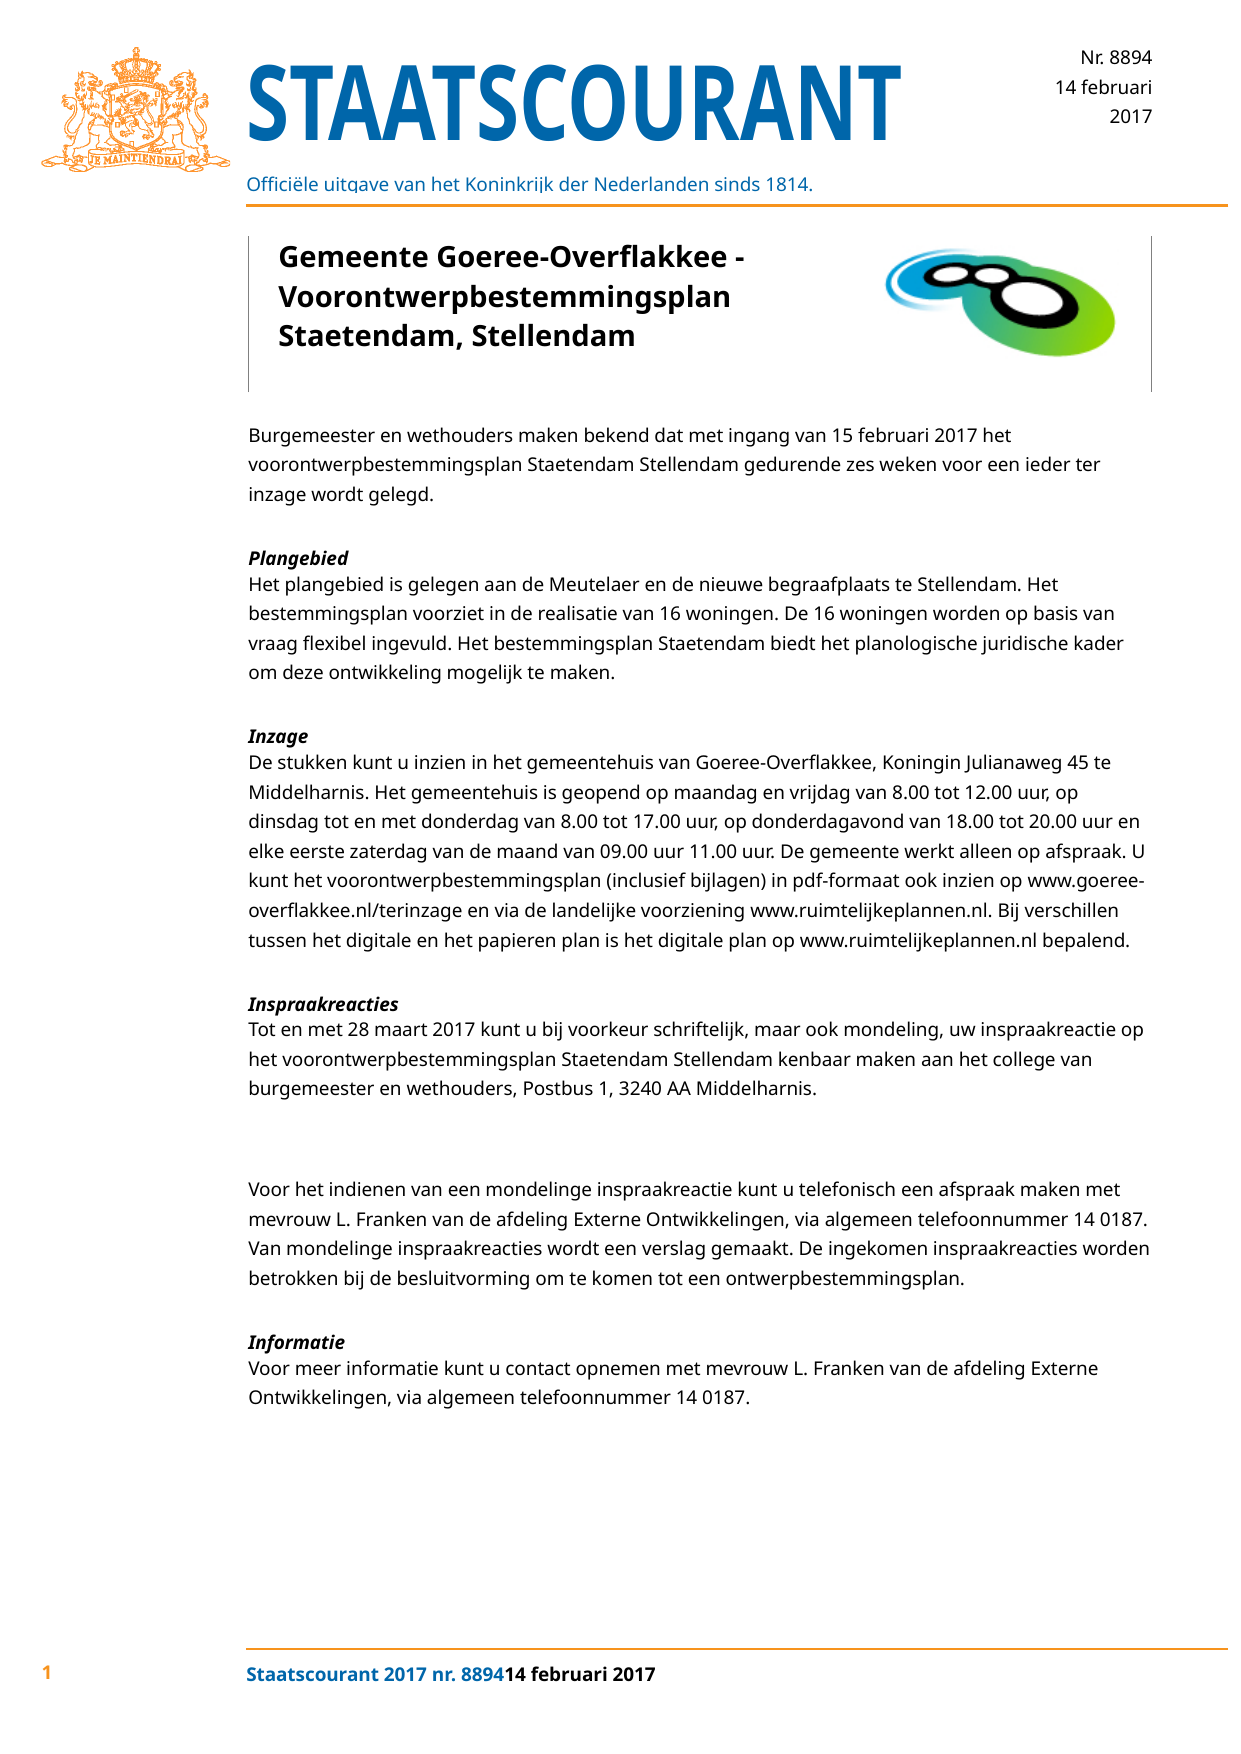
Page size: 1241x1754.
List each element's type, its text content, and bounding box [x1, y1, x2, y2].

text Voor het indienen van een mondelinge inspraakreactie kunt u telefonisch een afspraak maken met mevrouw L. Franken van de afdeling Externe Ontwikkelingen, via algemeen telefoonnummer 14 0187. Van mondelinge inspraakreacties wordt een verslag gemaakt. De ingekomen inspraakreacties worden betrokken bij de besluitvorming om te komen tot een ontwerpbestemmingsplan. [248, 1176, 1152, 1291]
picture [882, 236, 1119, 367]
table_header [850, 236, 1151, 392]
text Burgemeester en wethouders maken bekend dat met ingang van 15 februari 2017 het voorontwerpbestemmingsplan Staetendam Stellendam gedurende zes weken voor een ieder ter inzage wordt gelegd. [248, 422, 1152, 507]
picture [41, 47, 231, 172]
text Plangebied [248, 545, 1152, 571]
text Het plangebied is gelegen aan de Meutelaer en de nieuwe begraafplaats te Stellendam. Het bestemmingsplan voorziet in de realisatie van 16 woningen. De 16 woningen worden op basis van vraag flexibel ingevuld. Het bestemmingsplan Staetendam biedt het planologische juridische kader om deze ontwikkeling mogelijk te maken. [248, 571, 1152, 685]
text Tot en met 28 maart 2017 kunt u bij voorkeur schriftelijk, maar ook mondeling, uw inspraakreactie op het voorontwerpbestemmingsplan Staetendam Stellendam kenbaar maken aan het college van burgemeester en wethouders, Postbus 1, 3240 AA Middelharnis. [248, 1016, 1152, 1101]
text Inspraakreacties [248, 991, 1152, 1016]
text Voor meer informatie kunt u contact opnemen met mevrouw L. Franken van de afdeling Externe Ontwikkelingen, via algemeen telefoonnummer 14 0187. [248, 1355, 1152, 1410]
text De stukken kunt u inzien in het gemeentehuis van Goeree-Overflakkee, Koningin Julianaweg 45 te Middelharnis. Het gemeentehuis is geopend op maandag en vrijdag van 8.00 tot 12.00 uur, op dinsdag tot en met donderdag van 8.00 tot 17.00 uur, op donderdagavond van 18.00 tot 20.00 uur en elke eerste zaterdag van de maand van 09.00 uur 11.00 uur. De gemeente werkt alleen op afspraak. U kunt het voorontwerpbestemmingsplan (inclusief bijlagen) in pdf-formaat ook inzien op www.goeree-overflakkee.nl/terinzage en via de landelijke voorziening www.ruimtelijkeplannen.nl. Bij verschillen tussen het digitale en het papieren plan is het digitale plan op www.ruimtelijkeplannen.nl bepalend. [248, 749, 1152, 952]
text Informatie [248, 1329, 1152, 1355]
table_header Gemeente Goeree-Overflakkee - Voorontwerpbestemmingsplan Staetendam, Stellendam [249, 236, 850, 392]
text Inzage [248, 723, 1152, 749]
